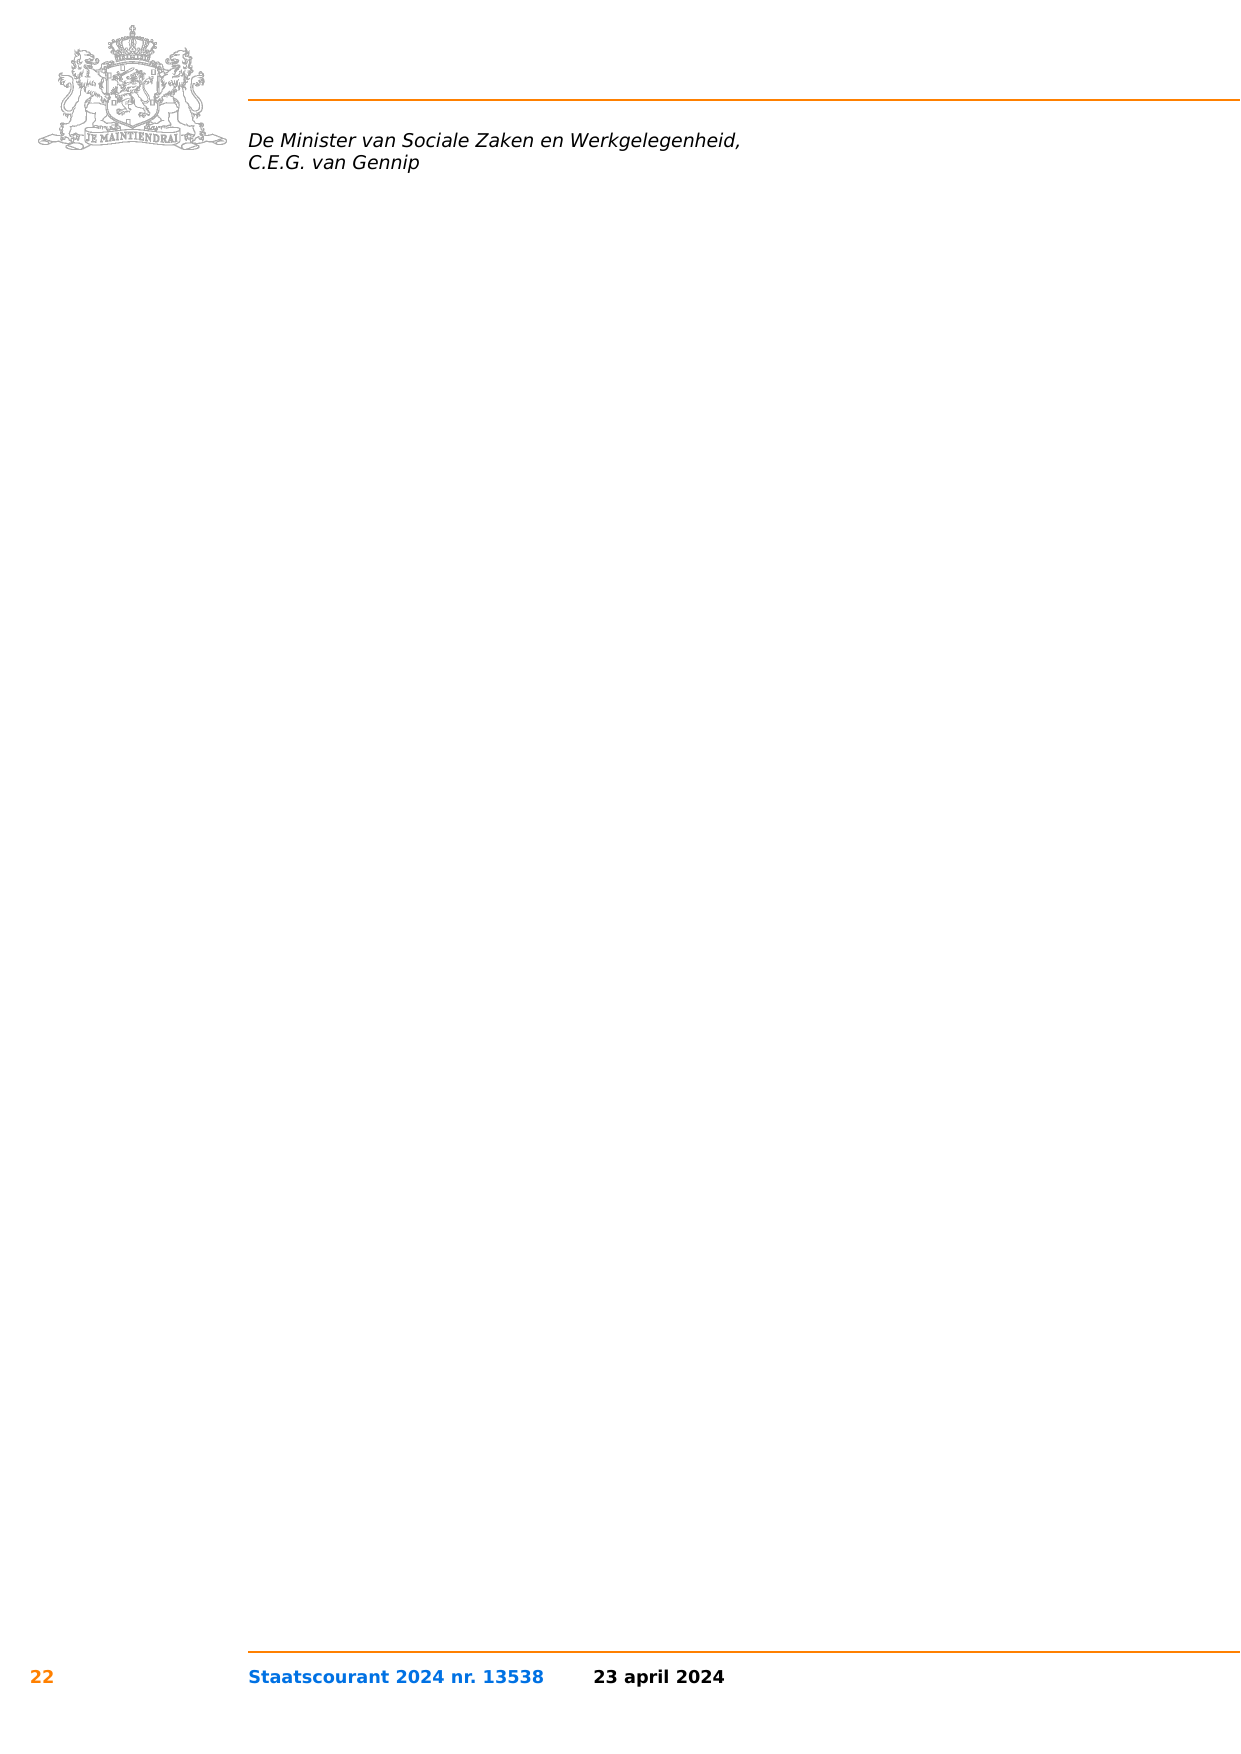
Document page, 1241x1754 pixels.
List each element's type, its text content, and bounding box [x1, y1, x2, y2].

picture [38, 25, 227, 150]
text De Minister van Sociale Zaken en Werkgelegenheid, C.E.G. van Gennip [248, 130, 1163, 174]
